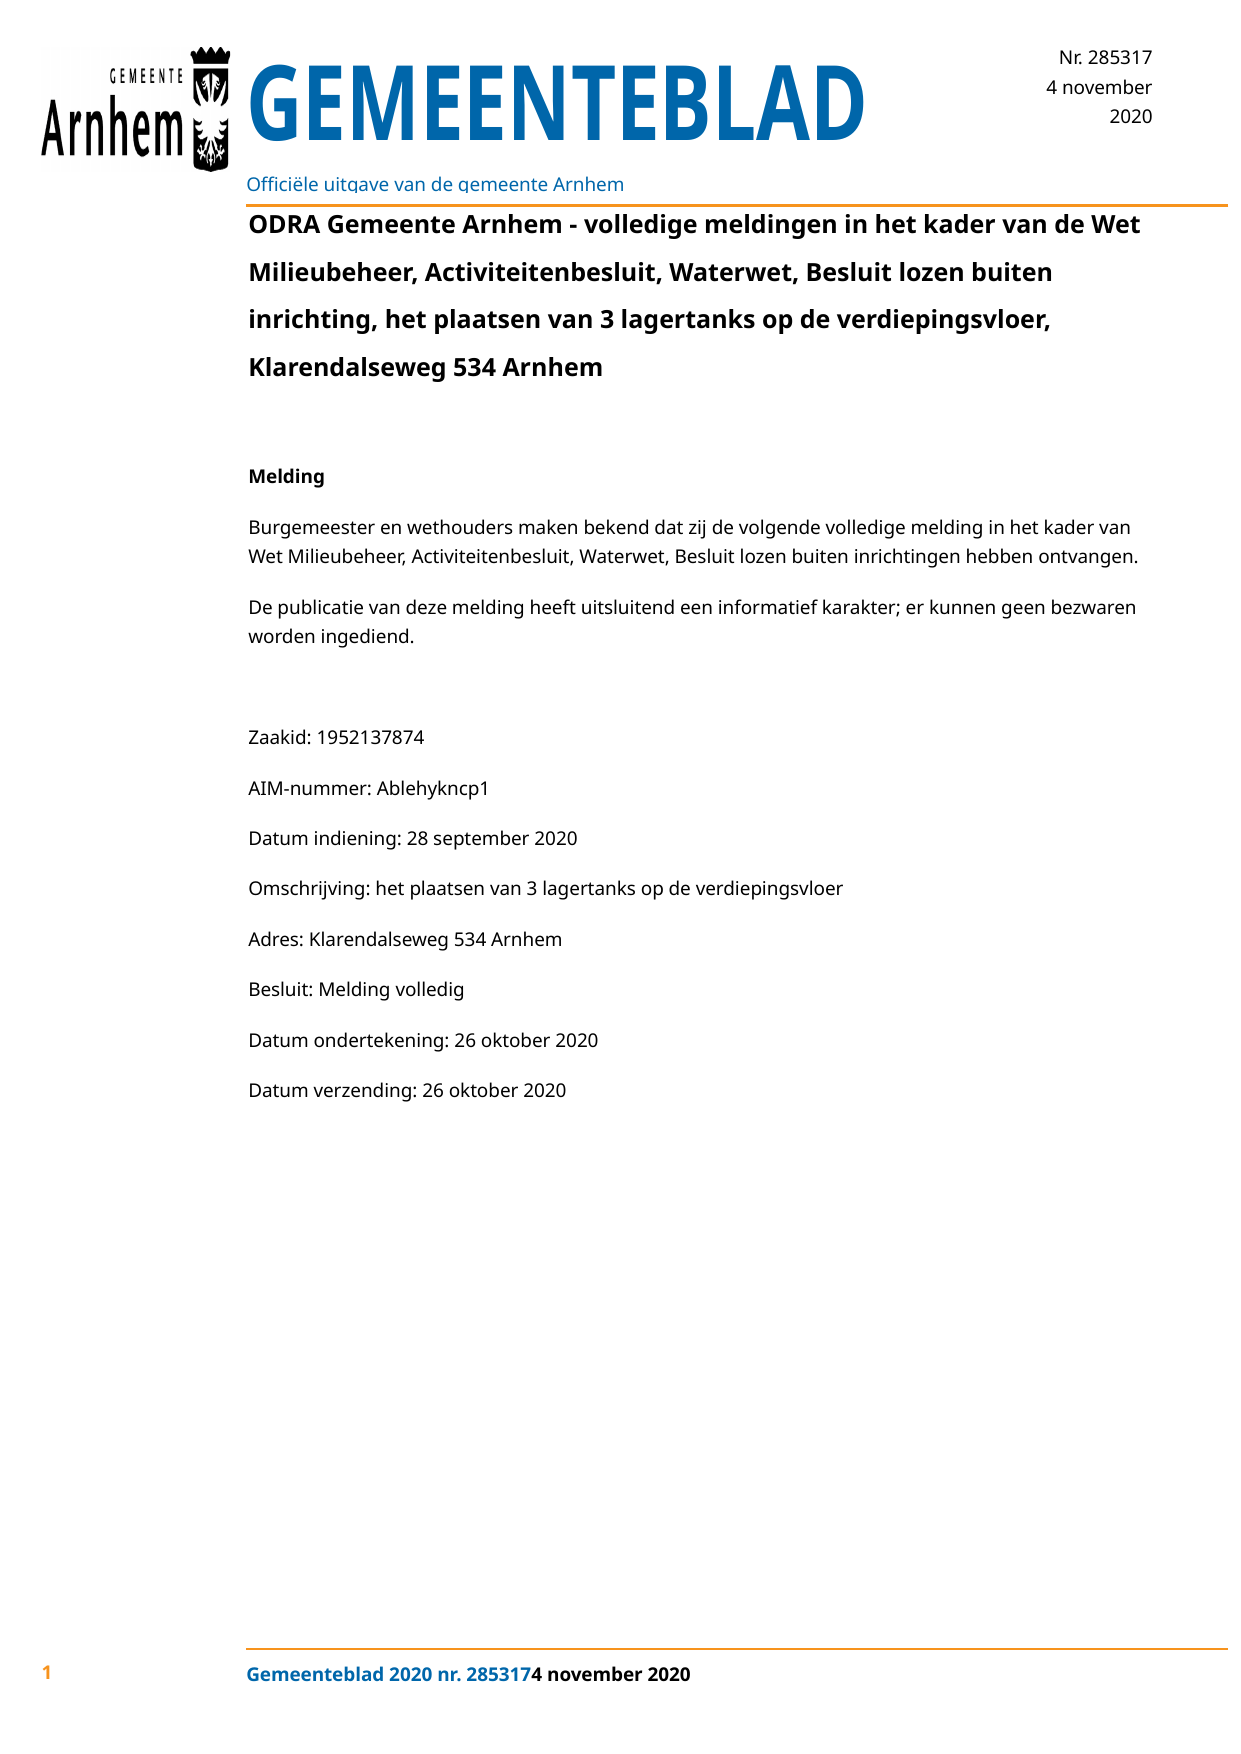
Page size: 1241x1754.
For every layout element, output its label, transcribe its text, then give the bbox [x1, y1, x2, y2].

text Zaakid: 1952137874 [248, 724, 1152, 750]
text Melding [248, 463, 1152, 489]
text Burgemeester en wethouders maken bekend dat zij de volgende volledige melding in het kader van Wet Milieubeheer, Activiteitenbesluit, Waterwet, Besluit lozen buiten inrichtingen hebben ontvangen. [248, 514, 1152, 569]
text ODRA Gemeente Arnhem - volledige meldingen in het kader van de Wet Milieubeheer, Activiteitenbesluit, Waterwet, Besluit lozen buiten inrichting, het plaatsen van 3 lagertanks op de verdiepingsvloer, Klarendalseweg 534 Arnhem [248, 207, 1152, 384]
text Datum indiening: 28 september 2020 [248, 825, 1152, 851]
text De publicatie van deze melding heeft uitsluitend een informatief karakter; er kunnen geen bezwaren worden ingediend. [248, 594, 1152, 649]
text Datum verzending: 26 oktober 2020 [248, 1077, 1152, 1103]
text Omschrijving: het plaatsen van 3 lagertanks op de verdiepingsvloer [248, 876, 1152, 901]
text Besluit: Melding volledig [248, 976, 1152, 1002]
text AIM-nummer: Ablehykncp1 [248, 775, 1152, 801]
text Adres: Klarendalseweg 534 Arnhem [248, 926, 1152, 952]
text Datum ondertekening: 26 oktober 2020 [248, 1027, 1152, 1053]
picture [41, 47, 231, 172]
